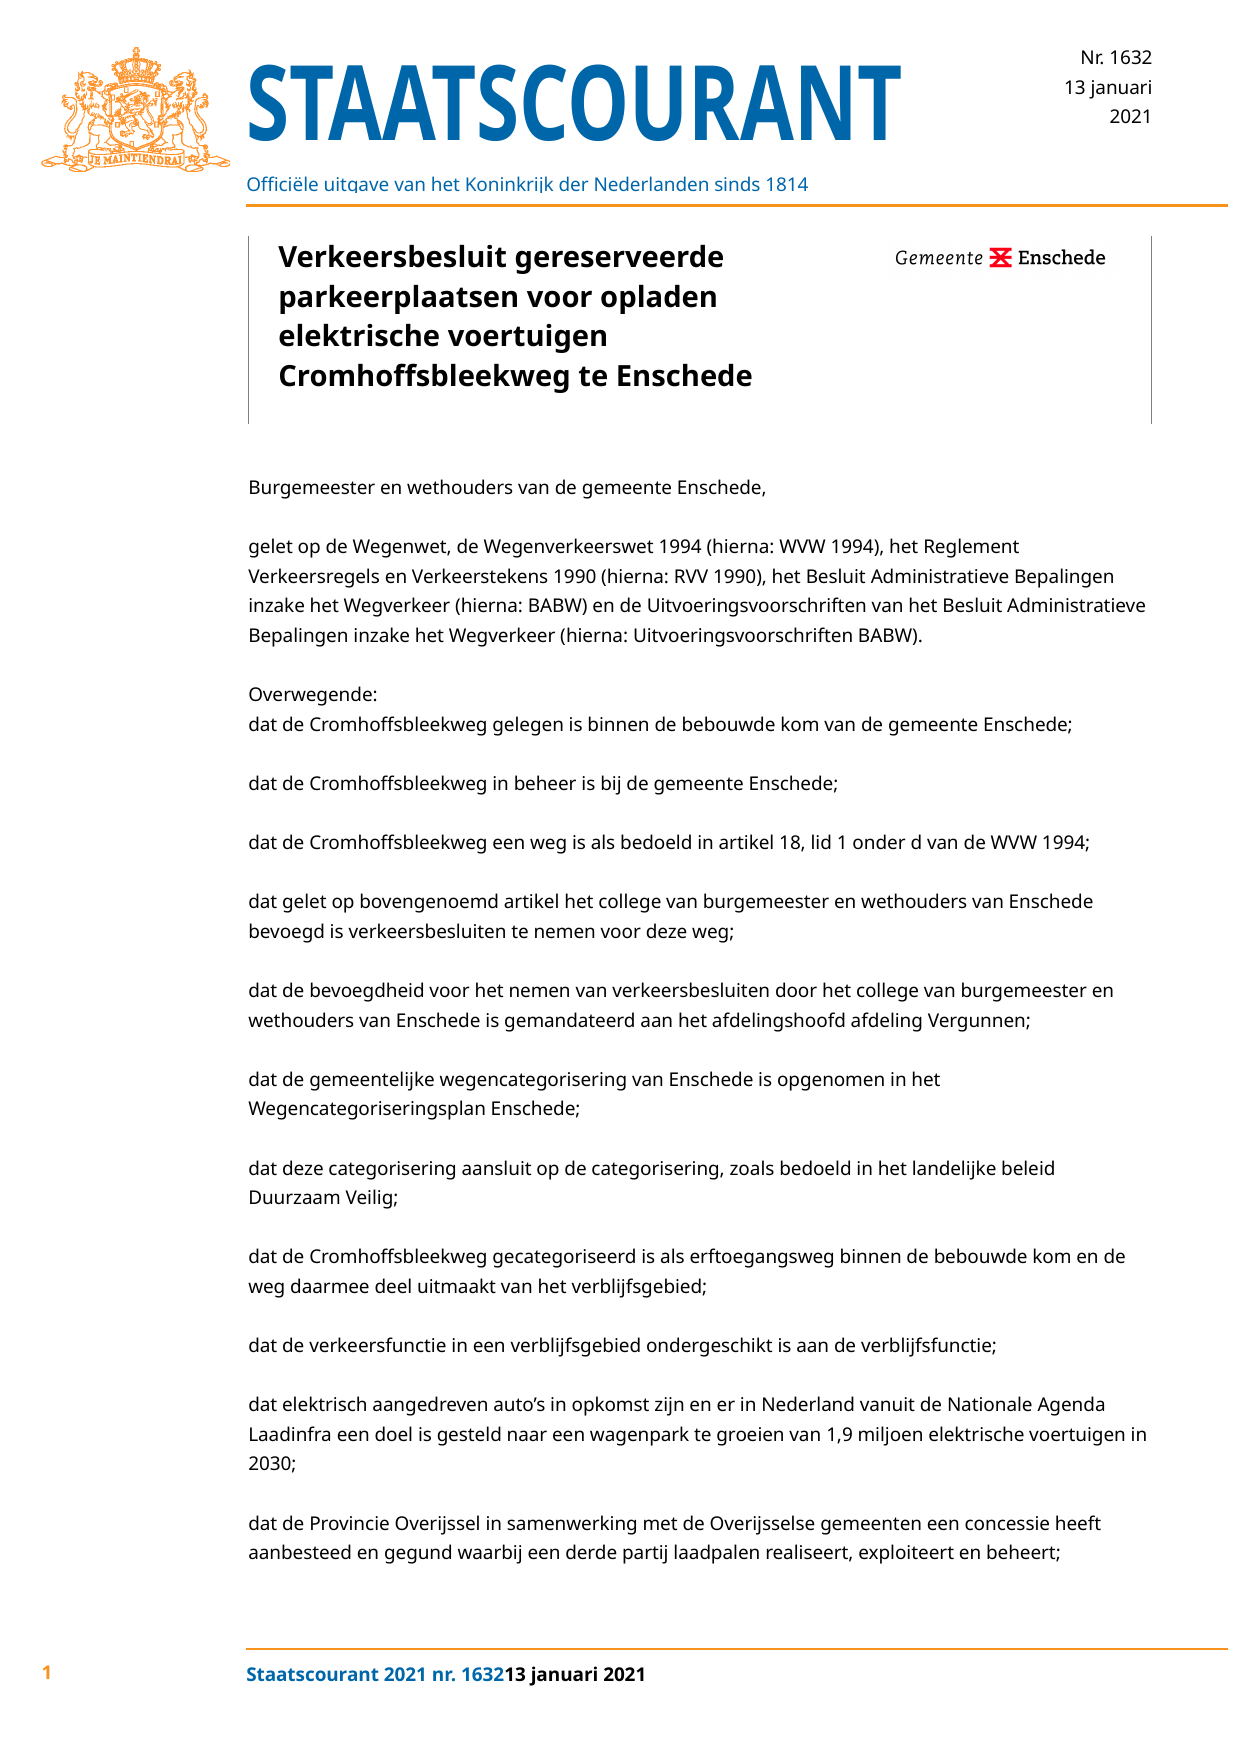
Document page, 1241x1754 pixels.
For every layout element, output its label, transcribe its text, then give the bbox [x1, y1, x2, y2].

text dat gelet op bovengenoemd artikel het college van burgemeester en wethouders van Enschede bevoegd is verkeersbesluiten te nemen voor deze weg; [248, 888, 1152, 944]
text dat de Provincie Overijssel in samenwerking met de Overijsselse gemeenten een concessie heeft aanbesteed en gegund waarbij een derde partij laadpalen realiseert, exploiteert en beheert; [248, 1510, 1152, 1565]
text dat elektrisch aangedreven auto’s in opkomst zijn en er in Nederland vanuit de Nationale Agenda Laadinfra een doel is gesteld naar een wagenpark te groeien van 1,9 miljoen elektrische voertuigen in 2030; [248, 1391, 1152, 1476]
text dat deze categorisering aansluit op de categorisering, zoals bedoeld in het landelijke beleid Duurzaam Veilig; [248, 1155, 1152, 1210]
text dat de Cromhoffsbleekweg gecategoriseerd is als erftoegangsweg binnen de bebouwde kom en de weg daarmee deel uitmaakt van het verblijfsgebied; [248, 1243, 1152, 1299]
text dat de Cromhoffsbleekweg in beheer is bij de gemeente Enschede; [248, 770, 1152, 796]
text dat de gemeentelijke wegencategorisering van Enschede is opgenomen in het Wegencategoriseringsplan Enschede; [248, 1066, 1152, 1121]
text dat de bevoegdheid voor het nemen van verkeersbesluiten door het college van burgemeester en wethouders van Enschede is gemandateerd aan het afdelingshoofd afdeling Vergunnen; [248, 977, 1152, 1033]
text dat de Cromhoffsbleekweg een weg is als bedoeld in artikel 18, lid 1 onder d van de WVW 1994; [248, 829, 1152, 855]
text Overwegende: [248, 681, 1152, 707]
picture [41, 47, 231, 172]
text gelet op de Wegenwet, de Wegenverkeerswet 1994 (hierna: WVW 1994), het Reglement Verkeersregels en Verkeerstekens 1990 (hierna: RVV 1990), het Besluit Administratieve Bepalingen inzake het Wegverkeer (hierna: BABW) en de Uitvoeringsvoorschriften van het Besluit Administratieve Bepalingen inzake het Wegverkeer (hierna: Uitvoeringsvoorschriften BABW). [248, 533, 1152, 648]
text dat de verkeersfunctie in een verblijfsgebied ondergeschikt is aan de verblijfsfunctie; [248, 1332, 1152, 1358]
table_header Verkeersbesluit gereserveerde parkeerplaatsen voor opladen elektrische voertuigen Cromhoffsbleekweg te Enschede [249, 236, 850, 424]
text dat de Cromhoffsbleekweg gelegen is binnen de bebouwde kom van de gemeente Enschede; [248, 711, 1152, 737]
table_header [850, 236, 1151, 424]
text Burgemeester en wethouders van de gemeente Enschede, [248, 474, 1152, 500]
picture [882, 236, 1119, 279]
